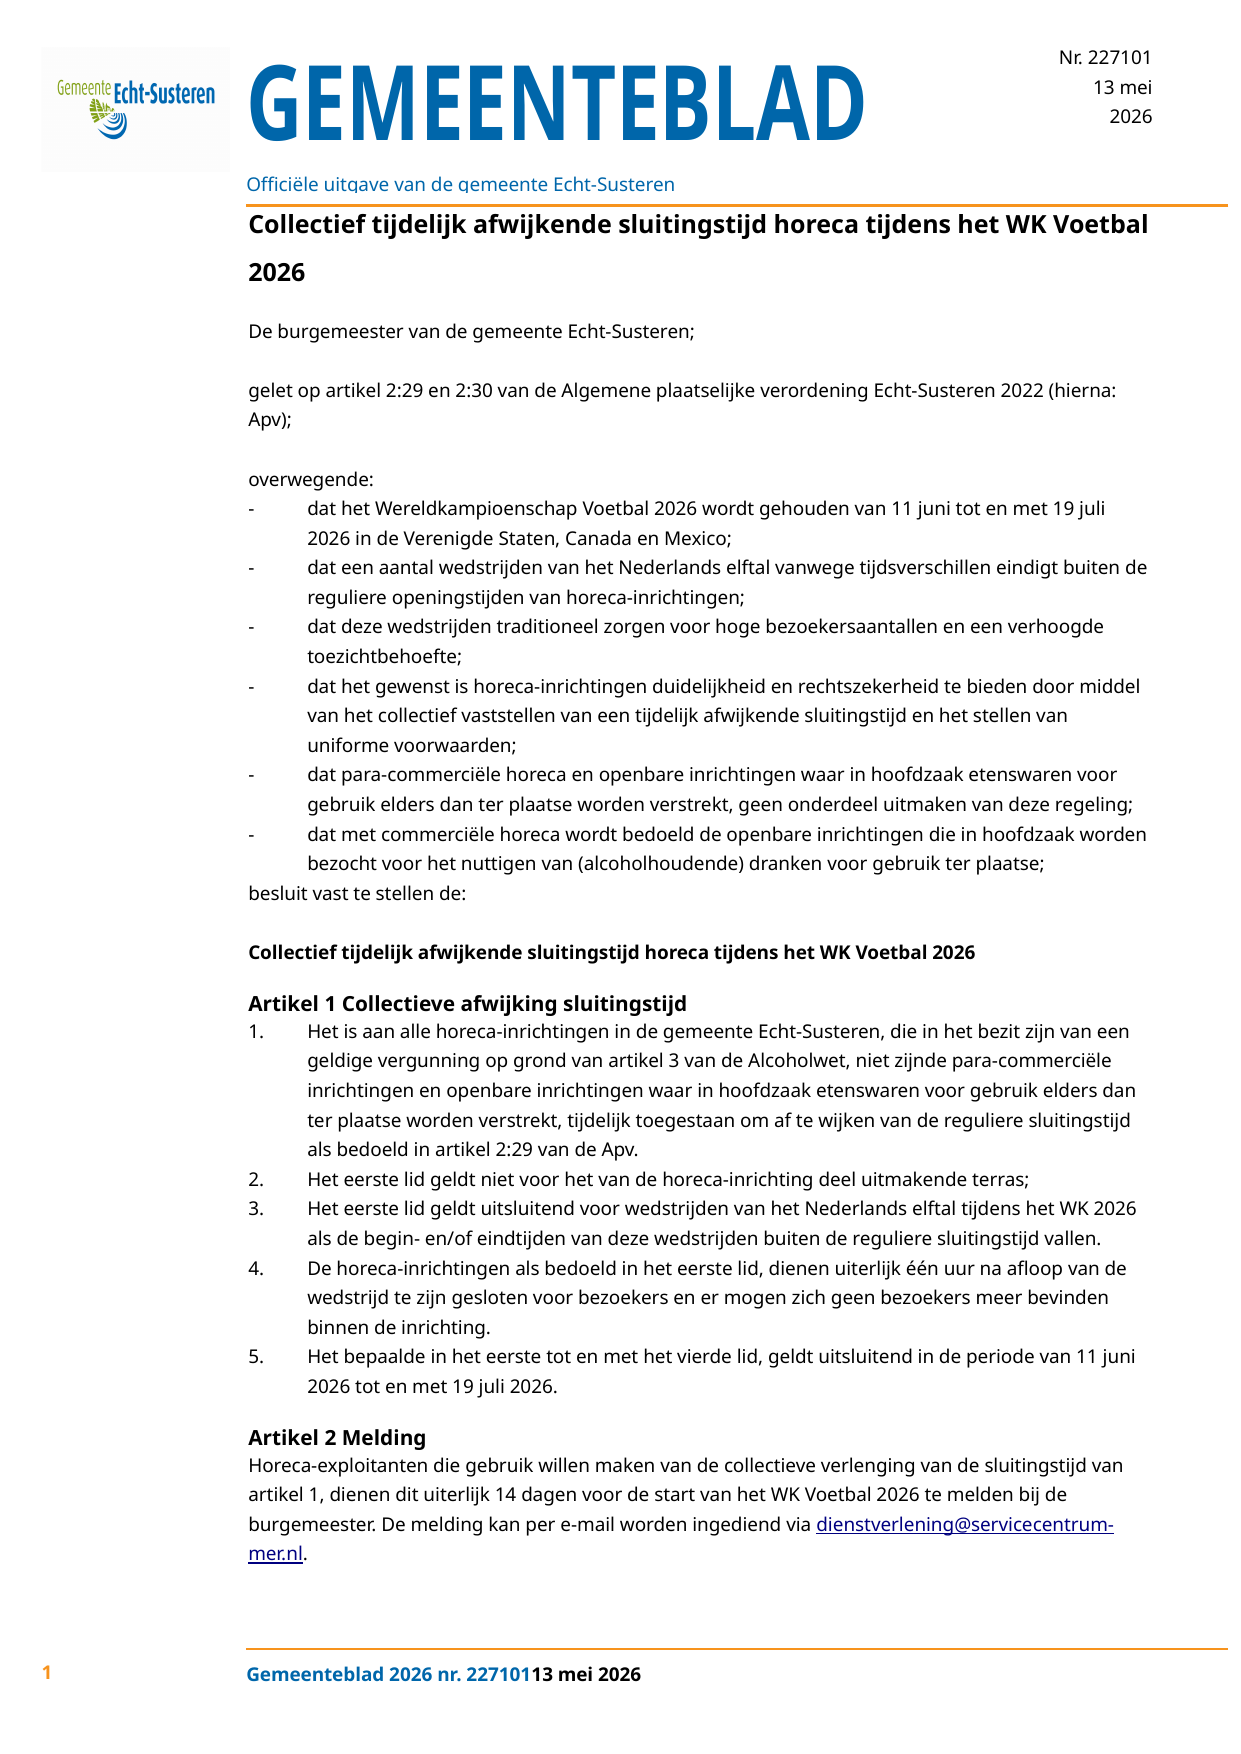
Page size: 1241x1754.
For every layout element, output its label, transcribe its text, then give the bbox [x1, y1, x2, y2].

list dat het Wereldkampioenschap Voetbal 2026 wordt gehouden van 11 juni tot en met 19 juli 2026 in de Verenigde Staten, Canada en Mexico; [248, 495, 1152, 551]
list dat deze wedstrijden traditioneel zorgen voor hoge bezoekersaantallen en een verhoogde toezichtbehoefte; [248, 614, 1152, 669]
text Artikel 2 Melding [248, 1423, 1152, 1452]
list dat een aantal wedstrijden van het Nederlands elftal vanwege tijdsverschillen eindigt buiten de reguliere openingstijden van horeca-inrichtingen; [248, 554, 1152, 610]
text gelet op artikel 2:29 en 2:30 van de Algemene plaatselijke verordening Echt-Susteren 2022 (hierna: Apv); [248, 377, 1152, 432]
list Het is aan alle horeca-inrichtingen in de gemeente Echt-Susteren, die in het bezit zijn van een geldige vergunning op grond van artikel 3 van de Alcoholwet, niet zijnde para-commerciële inrichtingen en openbare inrichtingen waar in hoofdzaak etenswaren voor gebruik elders dan ter plaatse worden verstrekt, tijdelijk toegestaan om af te wijken van de reguliere sluitingstijd als bedoeld in artikel 2:29 van de Apv. [248, 1018, 1152, 1162]
text Collectief tijdelijk afwijkende sluitingstijd horeca tijdens het WK Voetbal 2026 [248, 939, 1152, 965]
list De horeca-inrichtingen als bedoeld in het eerste lid, dienen uiterlijk één uur na afloop van de wedstrijd te zijn gesloten voor bezoekers en er mogen zich geen bezoekers meer bevinden binnen de inrichting. [248, 1255, 1152, 1339]
list Het bepaalde in het eerste tot en met het vierde lid, geldt uitsluitend in de periode van 11 juni 2026 tot en met 19 juli 2026. [248, 1343, 1152, 1399]
text De burgemeester van de gemeente Echt-Susteren; [248, 318, 1152, 344]
text Horeca-exploitanten die gebruik willen maken van de collectieve verlenging van de sluitingstijd van artikel 1, dienen dit uiterlijk 14 dagen voor de start van het WK Voetbal 2026 te melden bij de burgemeester. De melding kan per e-mail worden ingediend via dienstverlening@servicecentrum-mer.nl. [248, 1452, 1152, 1566]
list dat met commerciële horeca wordt bedoeld de openbare inrichtingen die in hoofdzaak worden bezocht voor het nuttigen van (alcoholhoudende) dranken voor gebruik ter plaatse; [248, 821, 1152, 876]
text Artikel 1 Collectieve afwijking sluitingstijd [248, 989, 1152, 1018]
text besluit vast te stellen de: [248, 880, 1152, 906]
text overwegende: [248, 466, 1152, 492]
list dat het gewenst is horeca-inrichtingen duidelijkheid en rechtszekerheid te bieden door middel van het collectief vaststellen van een tijdelijk afwijkende sluitingstijd en het stellen van uniforme voorwaarden; [248, 673, 1152, 758]
text Collectief tijdelijk afwijkende sluitingstijd horeca tijdens het WK Voetbal 2026 [248, 207, 1152, 288]
list dat para-commerciële horeca en openbare inrichtingen waar in hoofdzaak etenswaren voor gebruik elders dan ter plaatse worden verstrekt, geen onderdeel uitmaken van deze regeling; [248, 762, 1152, 817]
picture [41, 47, 231, 172]
list Het eerste lid geldt uitsluitend voor wedstrijden van het Nederlands elftal tijdens het WK 2026 als de begin- en/of eindtijden van deze wedstrijden buiten de reguliere sluitingstijd vallen. [248, 1196, 1152, 1251]
list Het eerste lid geldt niet voor het van de horeca-inrichting deel uitmakende terras; [248, 1166, 1152, 1192]
